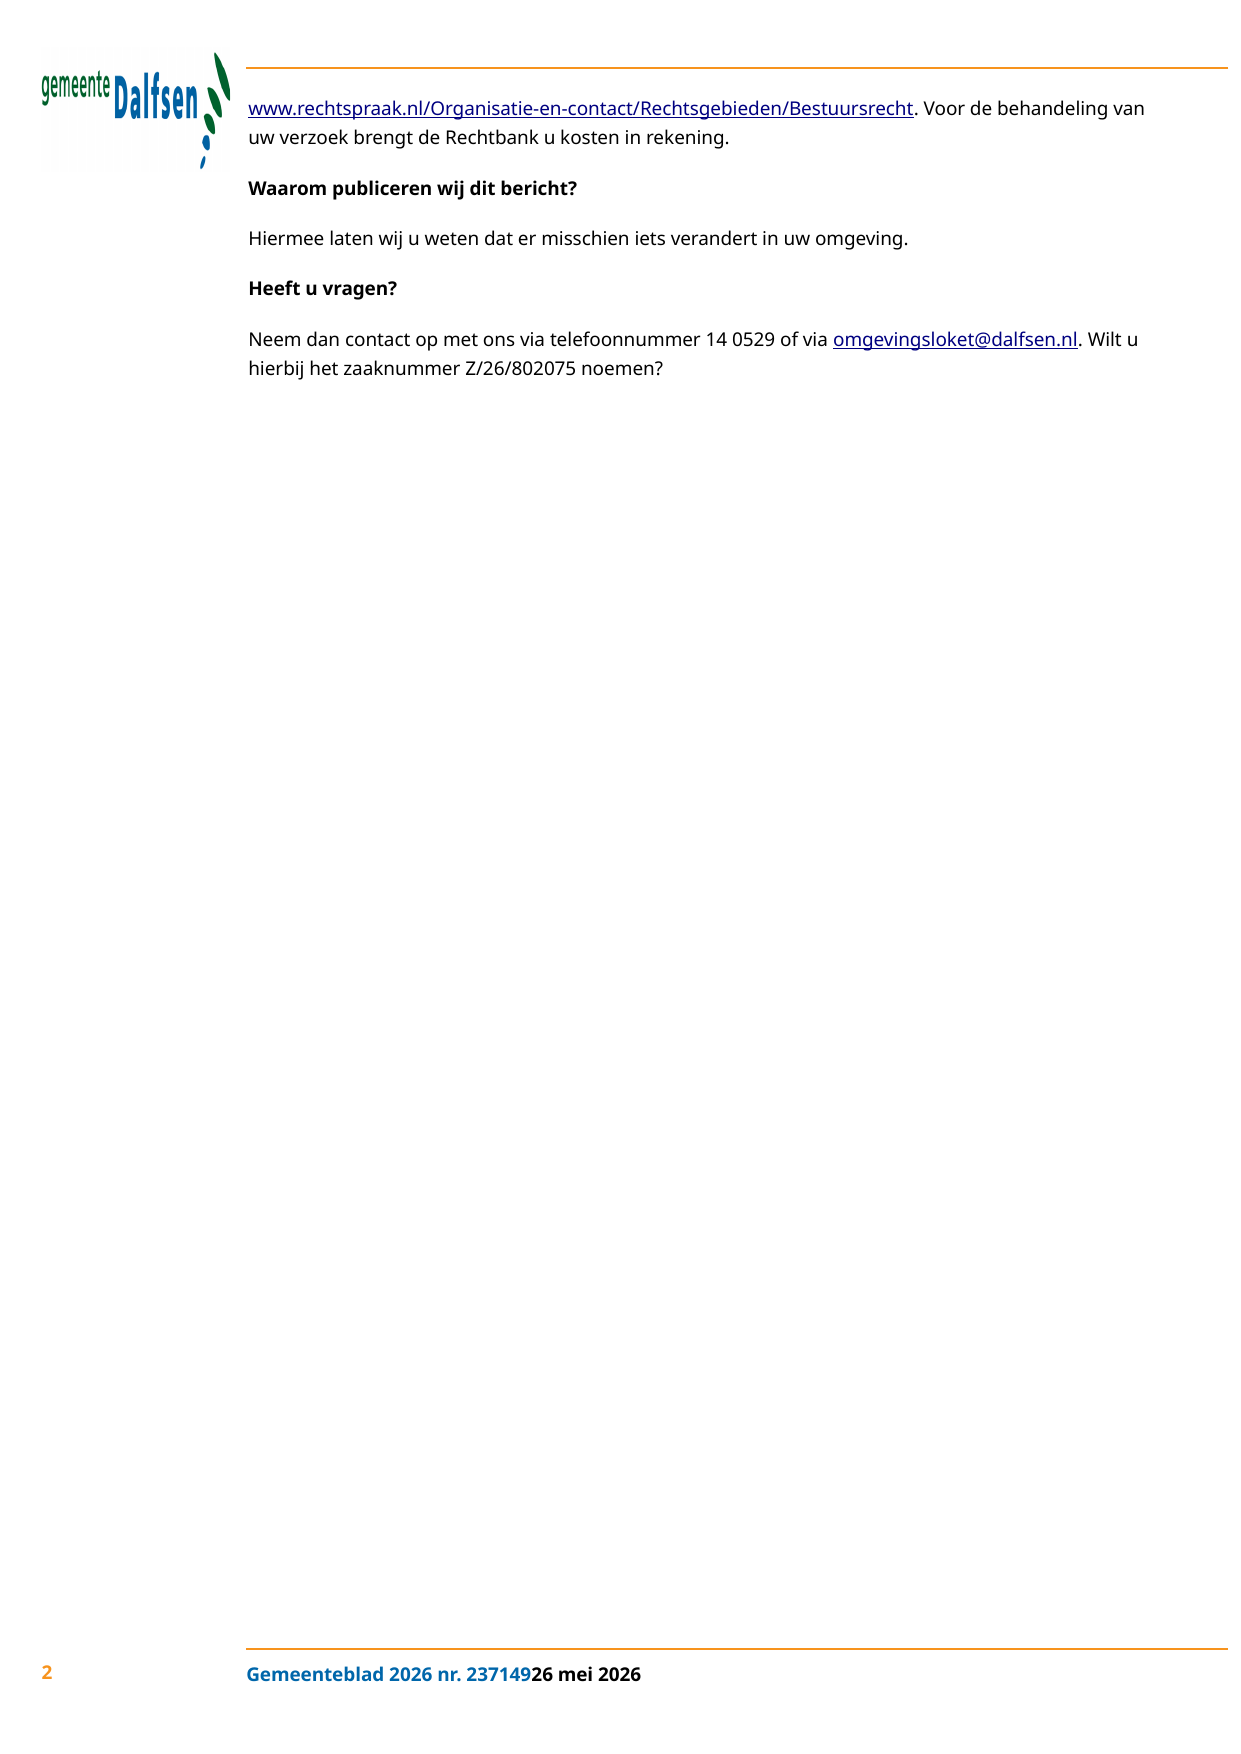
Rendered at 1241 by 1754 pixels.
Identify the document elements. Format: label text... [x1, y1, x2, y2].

text www.rechtspraak.nl/Organisatie-en-contact/Rechtsgebieden/Bestuursrecht. Voor de behandeling van uw verzoek brengt de Rechtbank u kosten in rekening. [248, 95, 1152, 150]
picture [41, 47, 231, 172]
text Hiermee laten wij u weten dat er misschien iets verandert in uw omgeving. [248, 225, 1152, 251]
text Waarom publiceren wij dit bericht? [248, 175, 1152, 201]
text Heeft u vragen? [248, 276, 1152, 301]
text Neem dan contact op met ons via telefoonnummer 14 0529 of via omgevingsloket@dalfsen.nl. Wilt u hierbij het zaaknummer Z/26/802075 noemen? [248, 326, 1152, 381]
